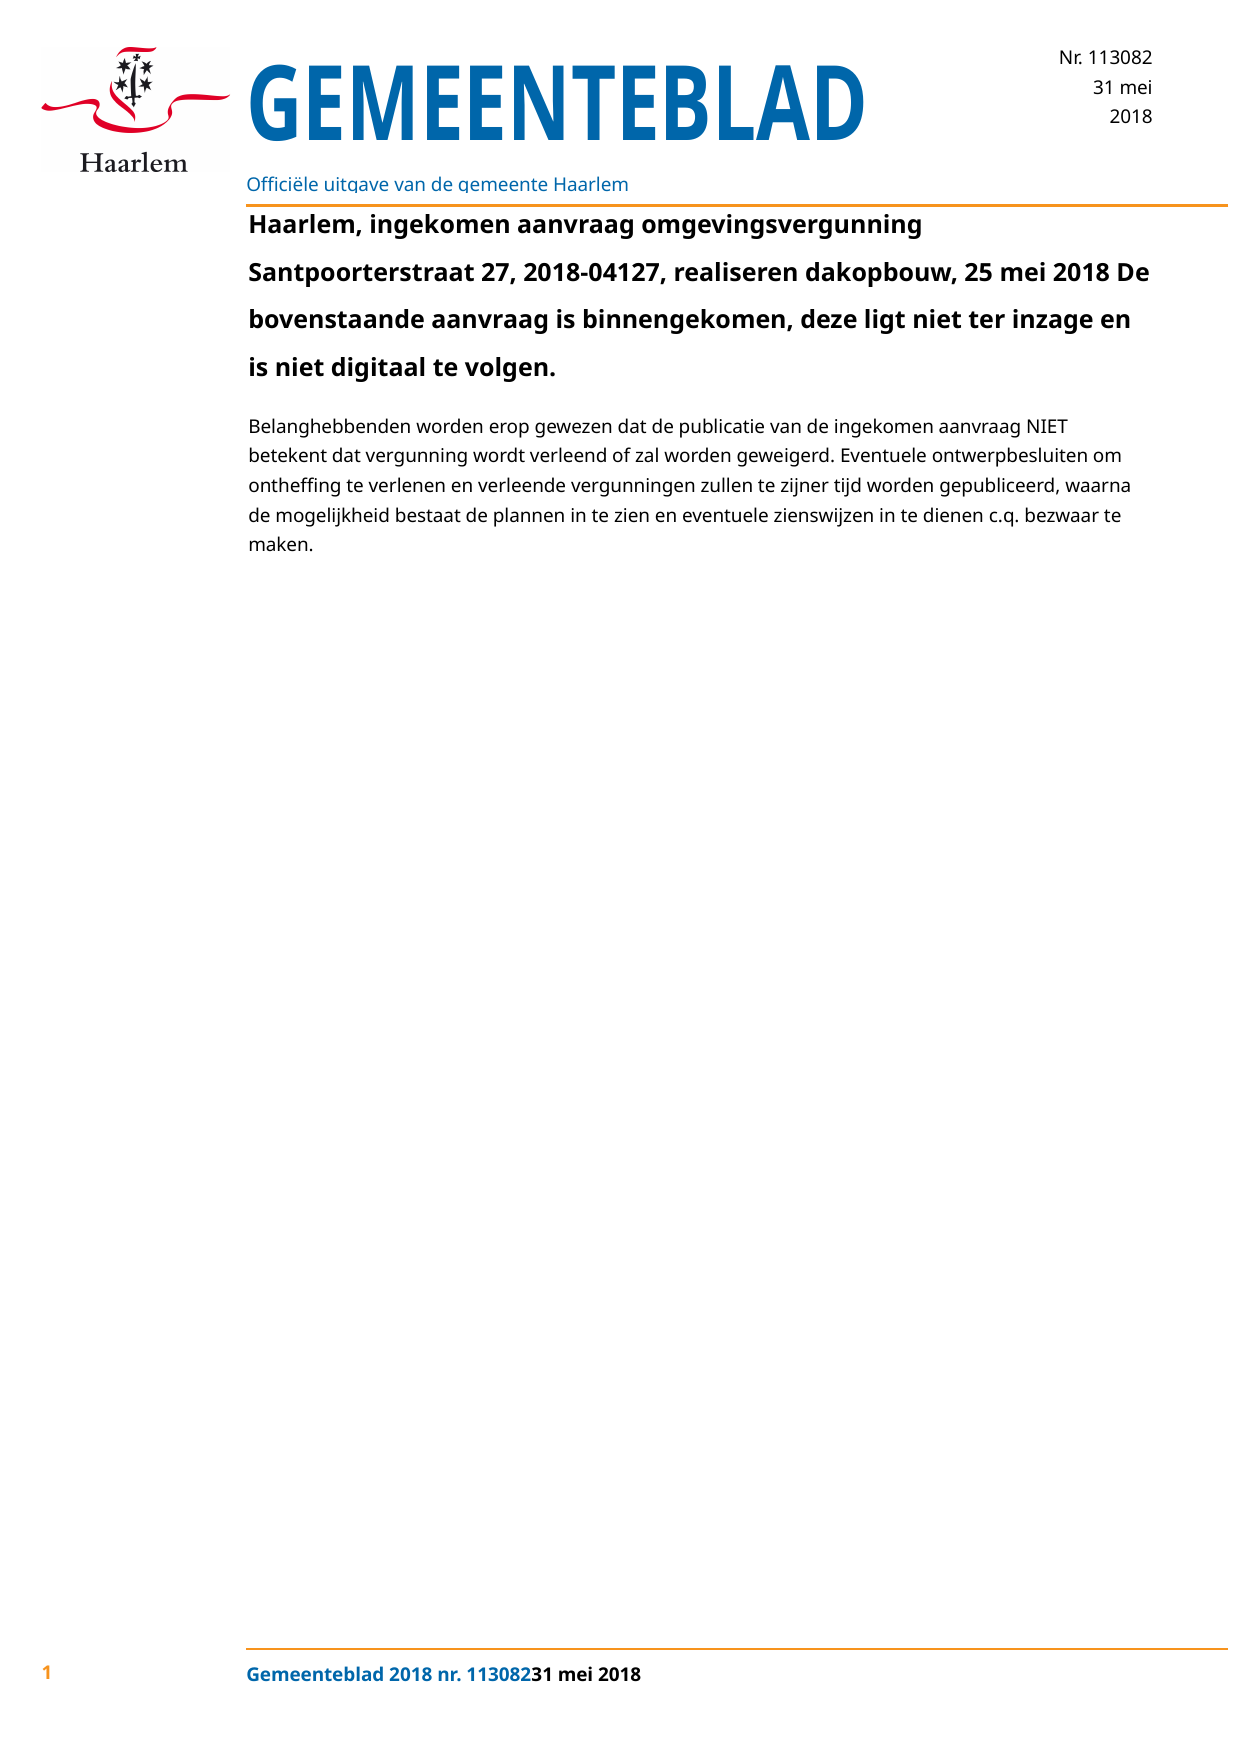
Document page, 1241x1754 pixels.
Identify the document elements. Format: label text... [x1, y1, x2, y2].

text Belanghebbenden worden erop gewezen dat de publicatie van de ingekomen aanvraag NIET betekent dat vergunning wordt verleend of zal worden geweigerd. Eventuele ontwerpbesluiten om ontheffing te verlenen en verleende vergunningen zullen te zijner tijd worden gepubliceerd, waarna de mogelijkheid bestaat de plannen in te zien en eventuele zienswijzen in te dienen c.q. bezwaar te maken. [248, 413, 1152, 557]
text Haarlem, ingekomen aanvraag omgevingsvergunning Santpoorterstraat 27, 2018-04127, realiseren dakopbouw, 25 mei 2018 De bovenstaande aanvraag is binnengekomen, deze ligt niet ter inzage en is niet digitaal te volgen. [248, 207, 1152, 384]
picture [41, 47, 231, 172]
